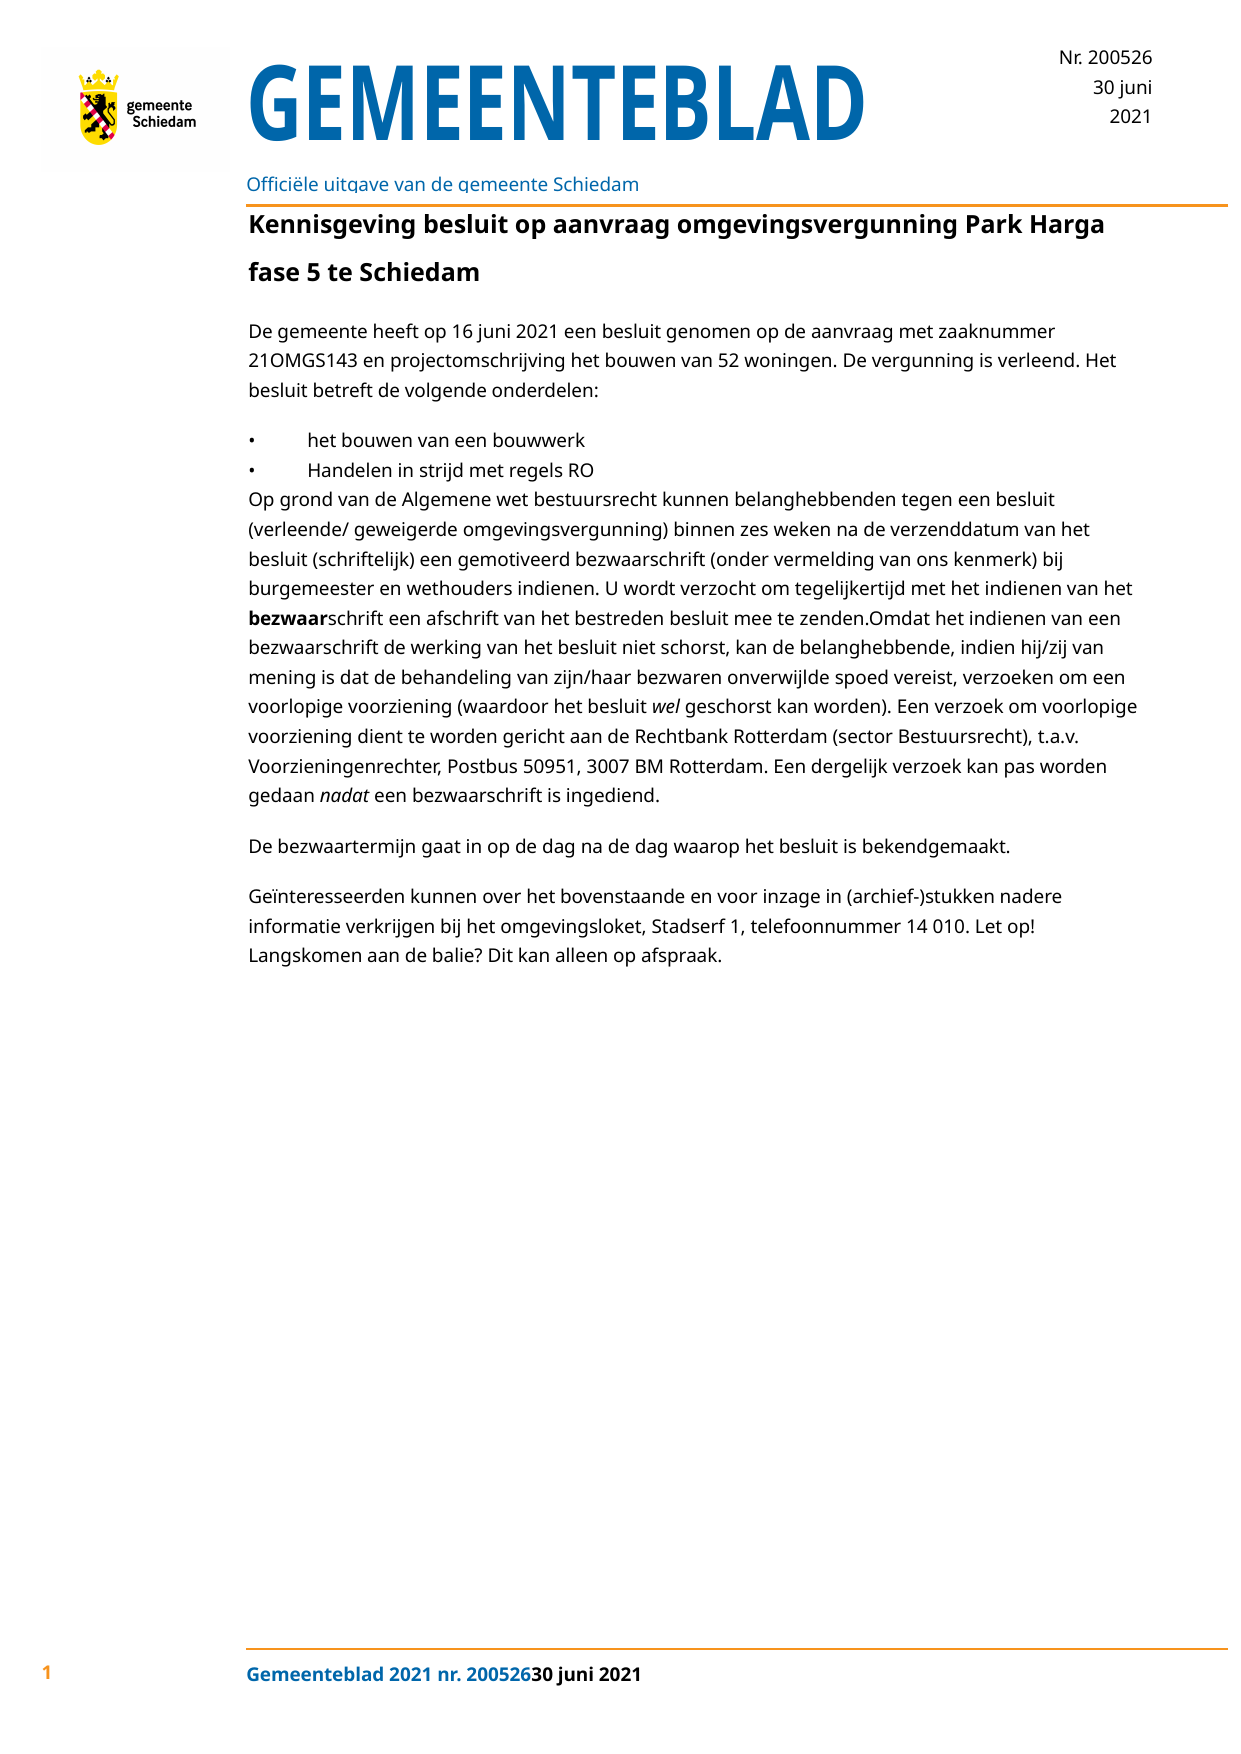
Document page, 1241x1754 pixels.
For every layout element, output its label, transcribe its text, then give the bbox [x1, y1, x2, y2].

text De bezwaartermijn gaat in op de dag na de dag waarop het besluit is bekendgemaakt. [248, 833, 1152, 859]
text Kennisgeving besluit op aanvraag omgevingsvergunning Park Harga fase 5 te Schiedam [248, 207, 1152, 288]
text De gemeente heeft op 16 juni 2021 een besluit genomen op de aanvraag met zaaknummer 21OMGS143 en projectomschrijving het bouwen van 52 woningen. De vergunning is verleend. Het besluit betreft de volgende onderdelen: [248, 318, 1152, 403]
picture [41, 47, 231, 172]
list het bouwen van een bouwwerk [248, 427, 1152, 453]
text Op grond van de Algemene wet bestuursrecht kunnen belanghebbenden tegen een besluit (verleende/ geweigerde omgevingsvergunning) binnen zes weken na de verzenddatum van het besluit (schriftelijk) een gemotiveerd bezwaarschrift (onder vermelding van ons kenmerk) bij burgemeester en wethouders indienen. U wordt verzocht om tegelijkertijd met het indienen van het bezwaarschrift een afschrift van het bestreden besluit mee te zenden.Omdat het indienen van een bezwaarschrift de werking van het besluit niet schorst, kan de belanghebbende, indien hij/zij van mening is dat de behandeling van zijn/haar bezwaren onverwijlde spoed vereist, verzoeken om een voorlopige voorziening (waardoor het besluit wel geschorst kan worden). Een verzoek om voorlopige voorziening dient te worden gericht aan de Rechtbank Rotterdam (sector Bestuursrecht), t.a.v. Voorzieningenrechter, Postbus 50951, 3007 BM Rotterdam. Een dergelijk verzoek kan pas worden gedaan nadat een bezwaarschrift is ingediend. [248, 487, 1152, 808]
text Geïnteresseerden kunnen over het bovenstaande en voor inzage in (archief-)stukken nadere informatie verkrijgen bij het omgevingsloket, Stadserf 1, telefoonnummer 14 010. Let op! Langskomen aan de balie? Dit kan alleen op afspraak. [248, 883, 1152, 968]
list Handelen in strijd met regels RO [248, 457, 1152, 483]
